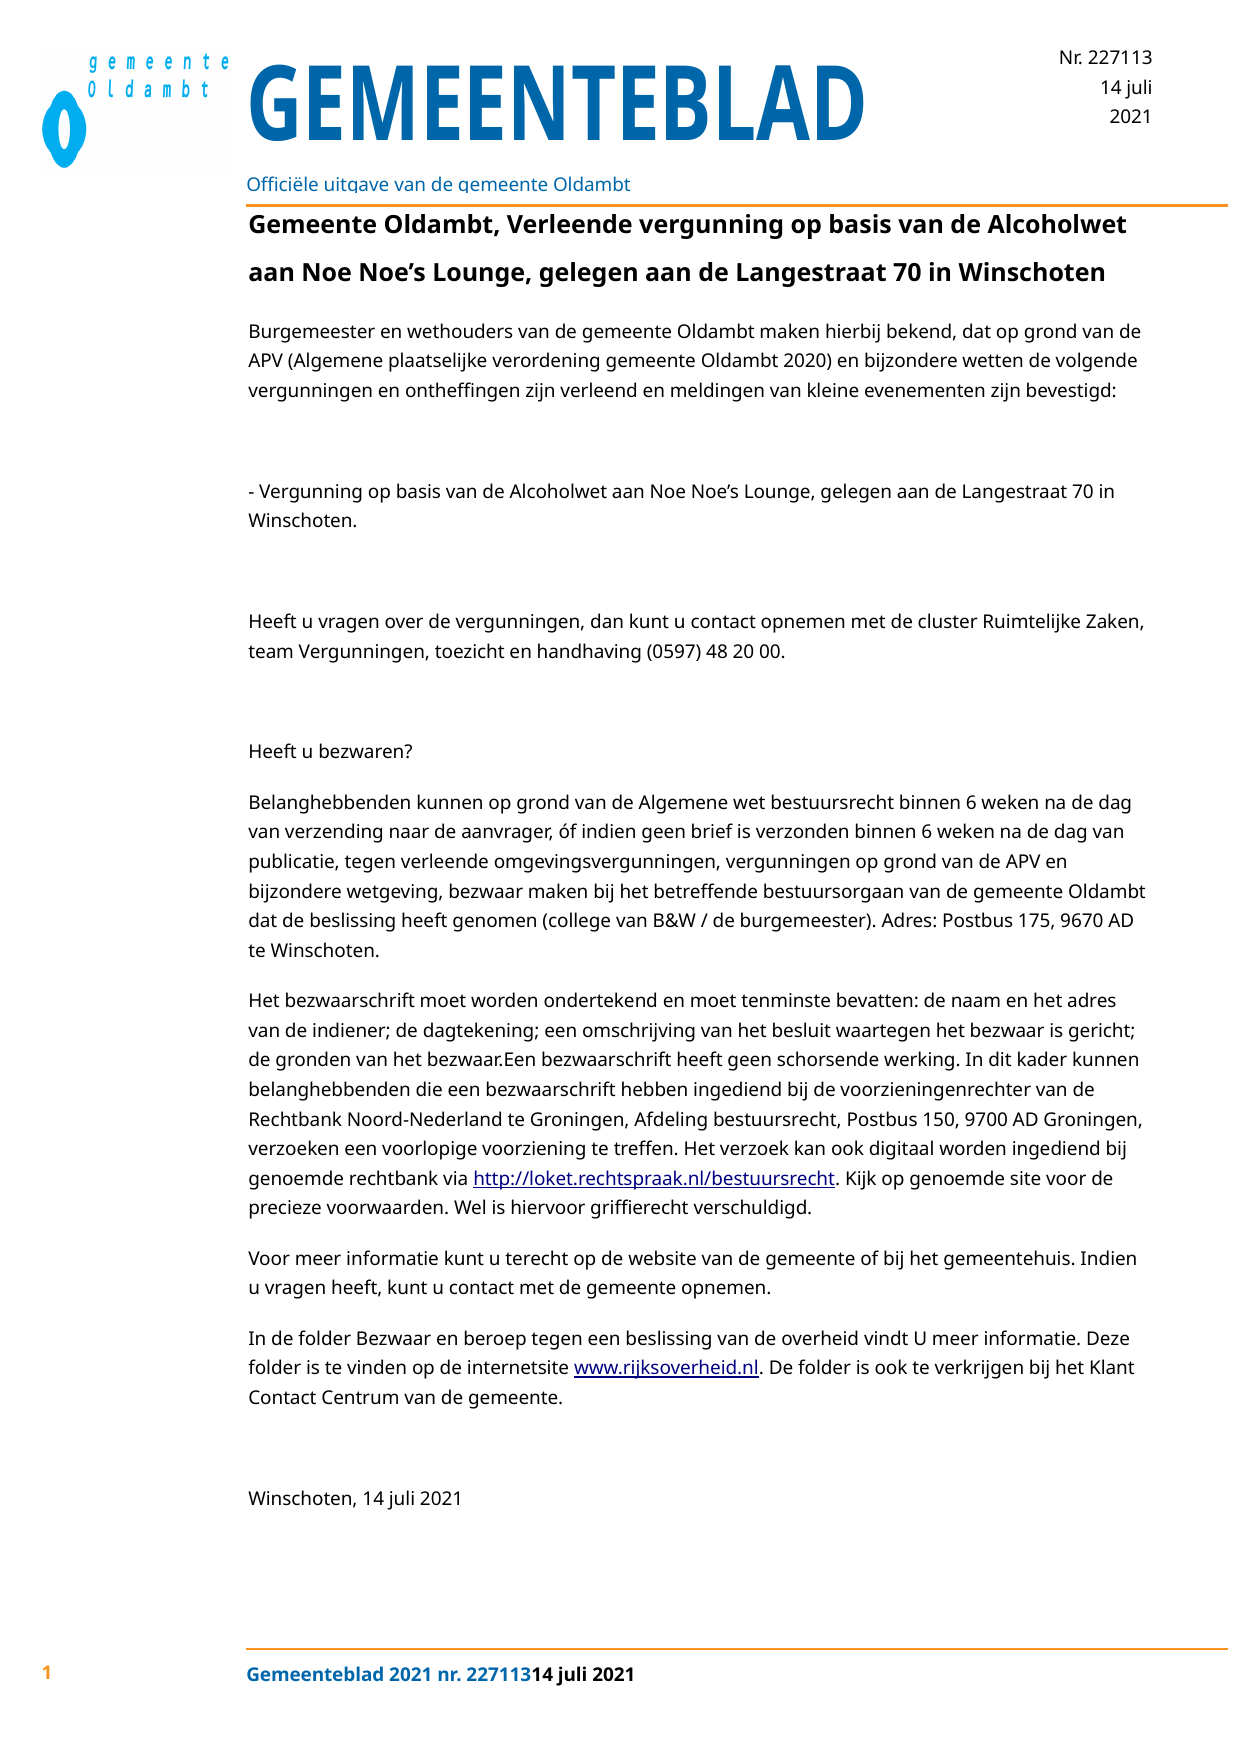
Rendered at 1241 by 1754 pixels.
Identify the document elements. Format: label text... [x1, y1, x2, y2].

text Voor meer informatie kunt u terecht op de website van de gemeente of bij het gemeentehuis. Indien u vragen heeft, kunt u contact met de gemeente opnemen. [248, 1245, 1152, 1300]
text In de folder Bezwaar en beroep tegen een beslissing van de overheid vindt U meer informatie. Deze folder is te vinden op de internetsite www.rijksoverheid.nl. De folder is ook te verkrijgen bij het Klant Contact Centrum van de gemeente. [248, 1325, 1152, 1410]
text Burgemeester en wethouders van de gemeente Oldambt maken hierbij bekend, dat op grond van de APV (Algemene plaatselijke verordening gemeente Oldambt 2020) en bijzondere wetten de volgende vergunningen en ontheffingen zijn verleend en meldingen van kleine evenementen zijn bevestigd: [248, 318, 1152, 403]
text - Vergunning op basis van de Alcoholwet aan Noe Noe’s Lounge, gelegen aan de Langestraat 70 in Winschoten. [248, 478, 1152, 533]
text Winschoten, 14 juli 2021 [248, 1485, 1152, 1511]
text Het bezwaarschrift moet worden ondertekend en moet tenminste bevatten: de naam en het adres van de indiener; de dagtekening; een omschrijving van het besluit waartegen het bezwaar is gericht; de gronden van het bezwaar.Een bezwaarschrift heeft geen schorsende werking. In dit kader kunnen belanghebbenden die een bezwaarschrift hebben ingediend bij de voorzieningenrechter van de Rechtbank Noord-Nederland te Groningen, Afdeling bestuursrecht, Postbus 150, 9700 AD Groningen, verzoeken een voorlopige voorziening te treffen. Het verzoek kan ook digitaal worden ingediend bij genoemde rechtbank via http://loket.rechtspraak.nl/bestuursrecht. Kijk op genoemde site voor de precieze voorwaarden. Wel is hiervoor griffierecht verschuldigd. [248, 987, 1152, 1220]
text Heeft u vragen over de vergunningen, dan kunt u contact opnemen met de cluster Ruimtelijke Zaken, team Vergunningen, toezicht en handhaving (0597) 48 20 00. [248, 608, 1152, 664]
text Belanghebbenden kunnen op grond van de Algemene wet bestuursrecht binnen 6 weken na de dag van verzending naar de aanvrager, óf indien geen brief is verzonden binnen 6 weken na de dag van publicatie, tegen verleende omgevingsvergunningen, vergunningen op grond van de APV en bijzondere wetgeving, bezwaar maken bij het betreffende bestuursorgaan van de gemeente Oldambt dat de beslissing heeft genomen (college van B&W / de burgemeester). Adres: Postbus 175, 9670 AD te Winschoten. [248, 789, 1152, 963]
picture [41, 47, 231, 172]
text Heeft u bezwaren? [248, 739, 1152, 764]
text Gemeente Oldambt, Verleende vergunning op basis van de Alcoholwet aan Noe Noe’s Lounge, gelegen aan de Langestraat 70 in Winschoten [248, 207, 1152, 288]
